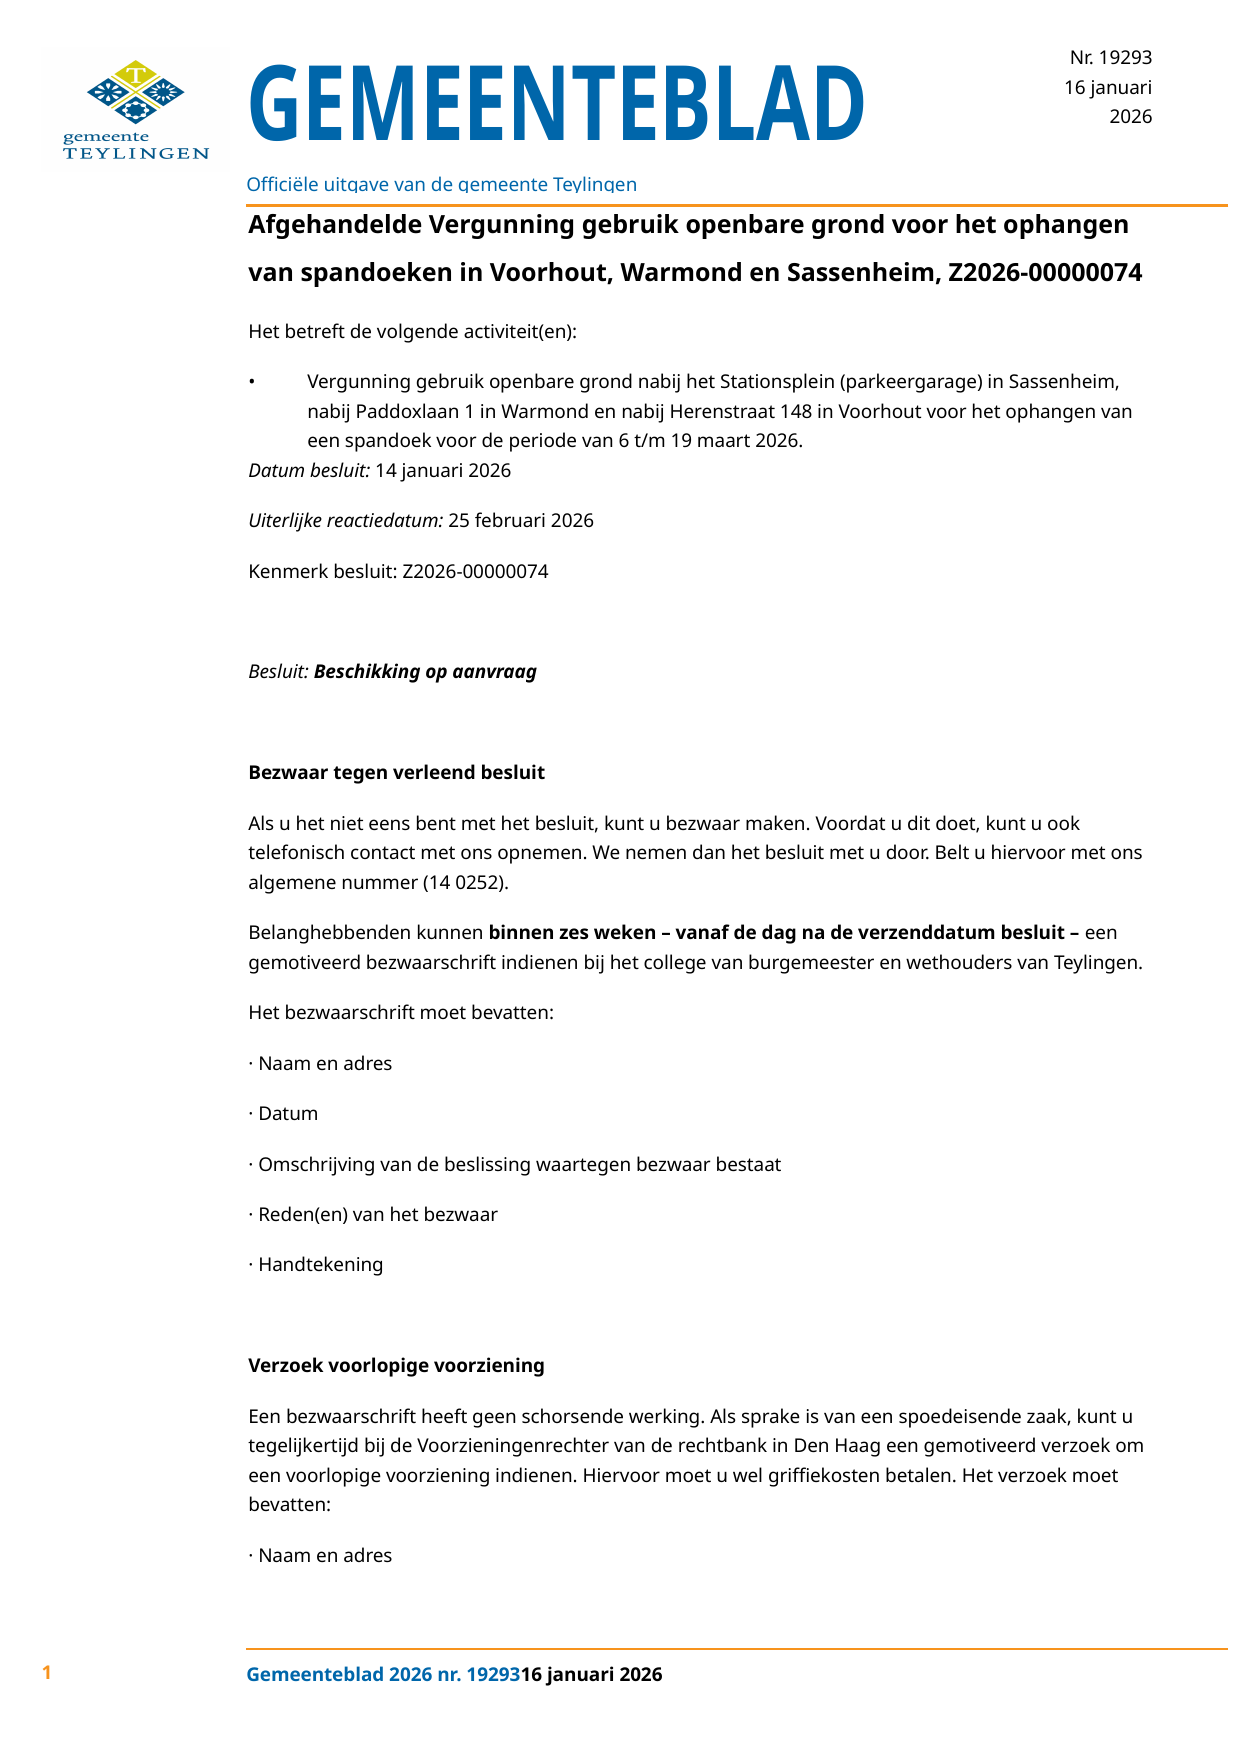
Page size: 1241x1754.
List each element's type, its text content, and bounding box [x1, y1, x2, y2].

text Besluit: Beschikking op aanvraag [248, 659, 1152, 684]
text Belanghebbenden kunnen binnen zes weken – vanaf de dag na de verzenddatum besluit – een gemotiveerd bezwaarschrift indienen bij het college van burgemeester en wethouders van Teylingen. [248, 919, 1152, 975]
text Datum besluit: 14 januari 2026 [248, 457, 1152, 483]
text Kenmerk besluit: Z2026-00000074 [248, 558, 1152, 584]
text · Omschrijving van de beslissing waartegen bezwaar bestaat [248, 1151, 1152, 1177]
text Als u het niet eens bent met het besluit, kunt u bezwaar maken. Voordat u dit doet, kunt u ook telefonisch contact met ons opnemen. We nemen dan het besluit met u door. Belt u hiervoor met ons algemene nummer (14 0252). [248, 810, 1152, 895]
text Het betreft de volgende activiteit(en): [248, 318, 1152, 344]
text Bezwaar tegen verleend besluit [248, 759, 1152, 785]
text · Naam en adres [248, 1050, 1152, 1076]
text Uiterlijke reactiedatum: 25 februari 2026 [248, 507, 1152, 533]
text Het bezwaarschrift moet bevatten: [248, 999, 1152, 1025]
text Afgehandelde Vergunning gebruik openbare grond voor het ophangen van spandoeken in Voorhout, Warmond en Sassenheim, Z2026-00000074 [248, 207, 1152, 288]
picture [41, 47, 231, 172]
text · Handtekening [248, 1252, 1152, 1277]
list Vergunning gebruik openbare grond nabij het Stationsplein (parkeergarage) in Sassenheim, nabij Paddoxlaan 1 in Warmond en nabij Herenstraat 148 in Voorhout voor het ophangen van een spandoek voor de periode van 6 t/m 19 maart 2026. [248, 368, 1152, 453]
text · Datum [248, 1100, 1152, 1126]
text Een bezwaarschrift heeft geen schorsende werking. Als sprake is van een spoedeisende zaak, kunt u tegelijkertijd bij de Voorzieningenrechter van de rechtbank in Den Haag een gemotiveerd verzoek om een voorlopige voorziening indienen. Hiervoor moet u wel griffiekosten betalen. Het verzoek moet bevatten: [248, 1403, 1152, 1517]
text Verzoek voorlopige voorziening [248, 1352, 1152, 1378]
text · Naam en adres [248, 1542, 1152, 1568]
text · Reden(en) van het bezwaar [248, 1201, 1152, 1227]
